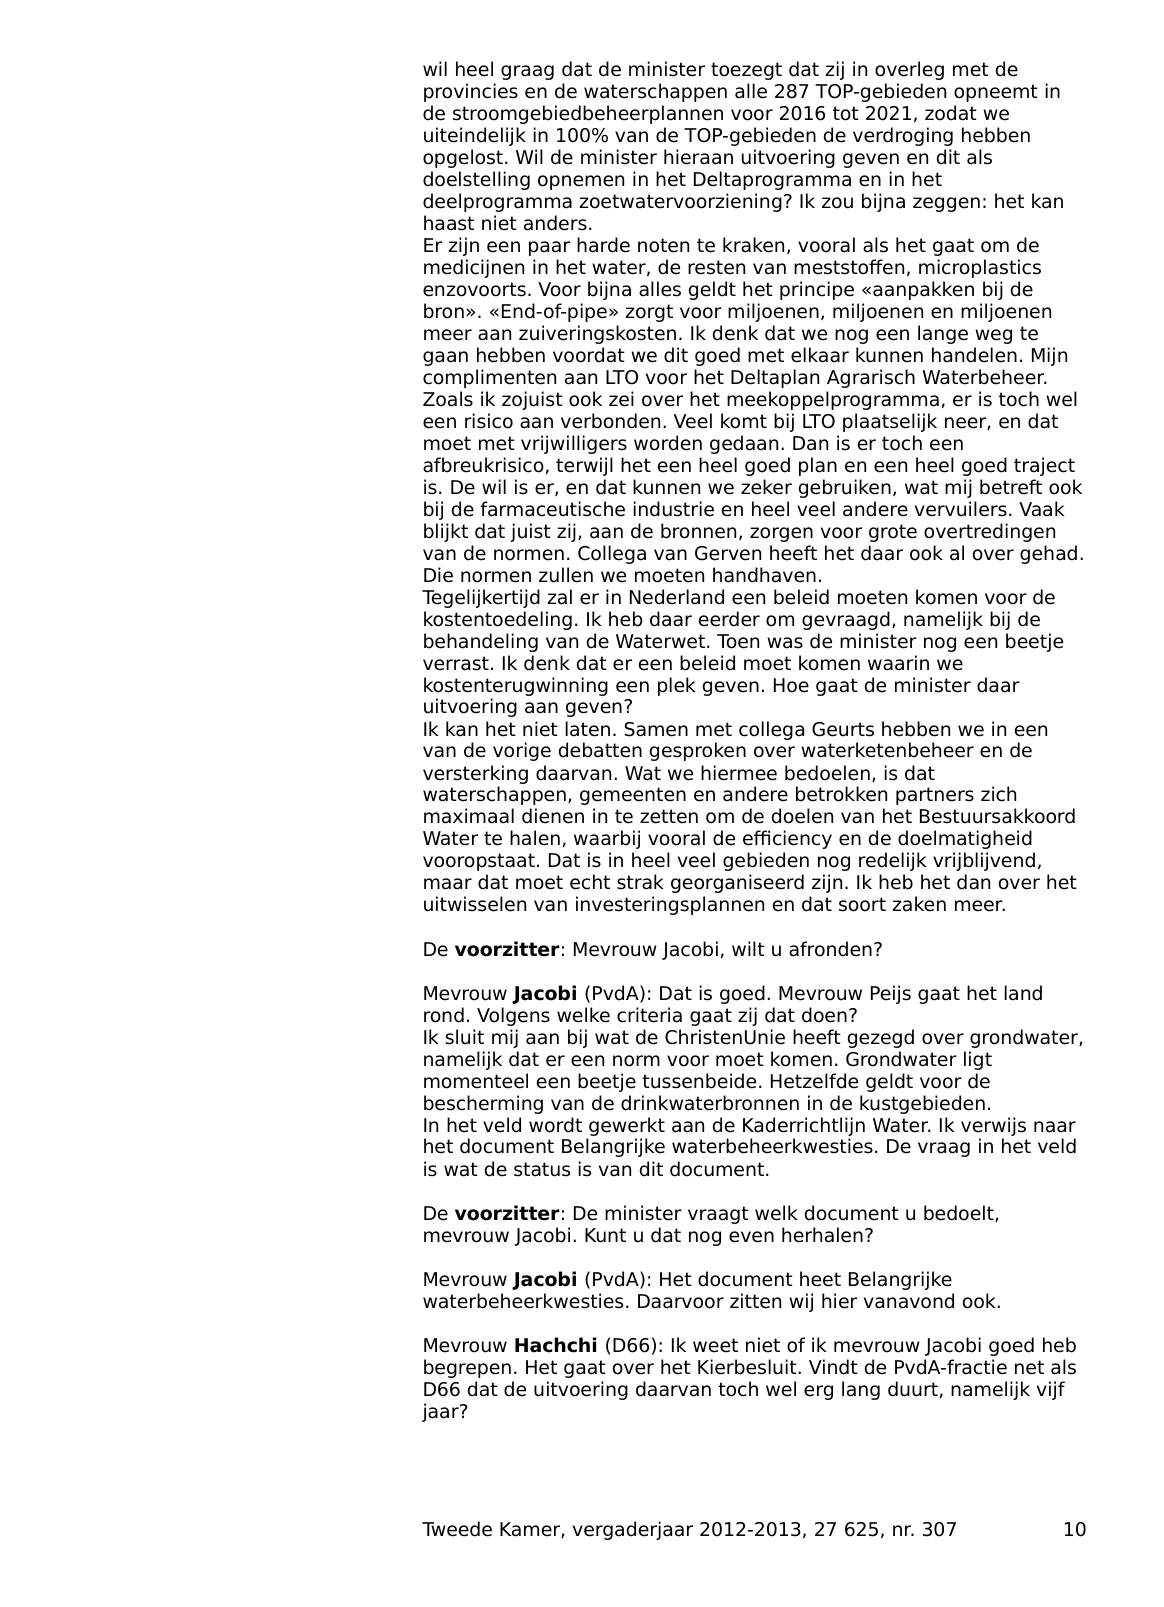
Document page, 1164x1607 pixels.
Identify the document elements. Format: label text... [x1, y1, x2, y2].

text Tegelijkertijd zal er in Nederland een beleid moeten komen voor de kostentoedeling. Ik heb daar eerder om gevraagd, namelijk bij de behandeling van de Waterwet. Toen was de minister nog een beetje verrast. Ik denk dat er een beleid moet komen waarin we kostenterugwinning een plek geven. Hoe gaat de minister daar uitvoering aan geven? [422, 587, 1087, 718]
text Ik sluit mij aan bij wat de ChristenUnie heeft gezegd over grondwater, namelijk dat er een norm voor moet komen. Grondwater ligt momenteel een beetje tussenbeide. Hetzelfde geldt voor de bescherming van de drinkwaterbronnen in de kustgebieden. [422, 1027, 1087, 1114]
text In het veld wordt gewerkt aan de Kaderrichtlijn Water. Ik verwijs naar het document Belangrijke waterbeheerkwesties. De vraag in het veld is wat de status is van dit document. [422, 1114, 1087, 1180]
text De voorzitter: Mevrouw Jacobi, wilt u afronden? [422, 938, 1087, 960]
text Mevrouw Jacobi (PvdA): Dat is goed. Mevrouw Peijs gaat het land rond. Volgens welke criteria gaat zij dat doen? [422, 983, 1087, 1027]
text Ik kan het niet laten. Samen met collega Geurts hebben we in een van de vorige debatten gesproken over waterketenbeheer en de versterking daarvan. Wat we hiermee bedoelen, is dat waterschappen, gemeenten en andere betrokken partners zich maximaal dienen in te zetten om de doelen van het Bestuursakkoord Water te halen, waarbij vooral de efficiency en de doelmatigheid vooropstaat. Dat is in heel veel gebieden nog redelijk vrijblijvend, maar dat moet echt strak georganiseerd zijn. Ik heb het dan over het uitwisselen van investeringsplannen en dat soort zaken meer. [422, 718, 1087, 916]
text wil heel graag dat de minister toezegt dat zij in overleg met de provincies en de waterschappen alle 287 TOP-gebieden opneemt in de stroomgebiedbeheerplannen voor 2016 tot 2021, zodat we uiteindelijk in 100% van de TOP-gebieden de verdroging hebben opgelost. Wil de minister hieraan uitvoering geven en dit als doelstelling opnemen in het Deltaprogramma en in het deelprogramma zoetwatervoorziening? Ik zou bijna zeggen: het kan haast niet anders. [422, 59, 1087, 235]
text Er zijn een paar harde noten te kraken, vooral als het gaat om de medicijnen in het water, de resten van meststoffen, microplastics enzovoorts. Voor bijna alles geldt het principe «aanpakken bij de bron». «End-of-pipe» zorgt voor miljoenen, miljoenen en miljoenen meer aan zuiveringskosten. Ik denk dat we nog een lange weg te gaan hebben voordat we dit goed met elkaar kunnen handelen. Mijn complimenten aan LTO voor het Deltaplan Agrarisch Waterbeheer. Zoals ik zojuist ook zei over het meekoppelprogramma, er is toch wel een risico aan verbonden. Veel komt bij LTO plaatselijk neer, en dat moet met vrijwilligers worden gedaan. Dan is er toch een afbreukrisico, terwijl het een heel goed plan en een heel goed traject is. De wil is er, en dat kunnen we zeker gebruiken, wat mij betreft ook bij de farmaceutische industrie en heel veel andere vervuilers. Vaak blijkt dat juist zij, aan de bronnen, zorgen voor grote overtredingen van de normen. Collega van Gerven heeft het daar ook al over gehad. Die normen zullen we moeten handhaven. [422, 235, 1087, 587]
text Mevrouw Jacobi (PvdA): Het document heet Belangrijke waterbeheerkwesties. Daarvoor zitten wij hier vanavond ook. [422, 1269, 1087, 1313]
text Mevrouw Hachchi (D66): Ik weet niet of ik mevrouw Jacobi goed heb begrepen. Het gaat over het Kierbesluit. Vindt de PvdA-fractie net als D66 dat de uitvoering daarvan toch wel erg lang duurt, namelijk vijf jaar? [422, 1335, 1087, 1423]
text De voorzitter: De minister vraagt welk document u bedoelt, mevrouw Jacobi. Kunt u dat nog even herhalen? [422, 1203, 1087, 1247]
